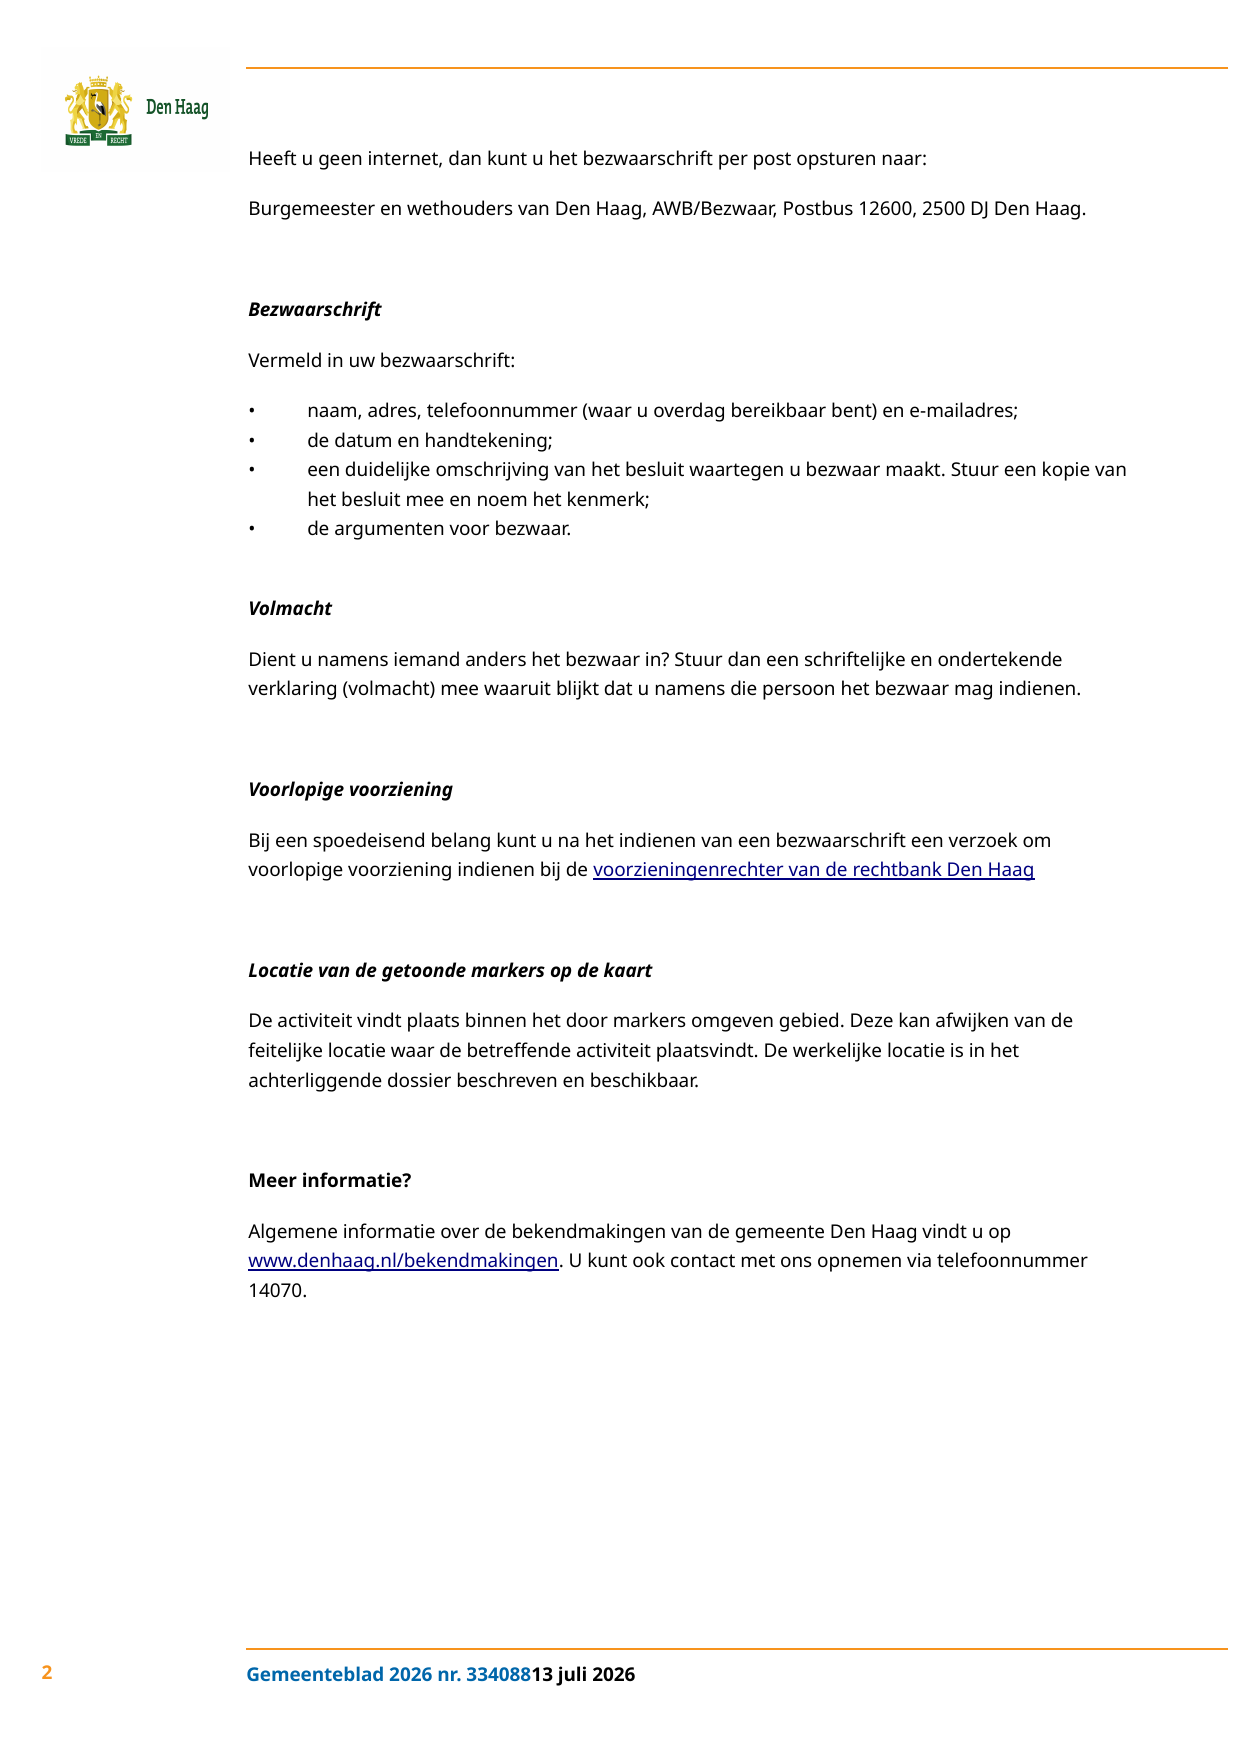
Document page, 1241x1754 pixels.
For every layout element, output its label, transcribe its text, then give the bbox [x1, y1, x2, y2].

list de argumenten voor bezwaar. [248, 516, 1152, 541]
text De activiteit vindt plaats binnen het door markers omgeven gebied. Deze kan afwijken van de feitelijke locatie waar de betreffende activiteit plaatsvindt. De werkelijke locatie is in het achterliggende dossier beschreven en beschikbaar. [248, 1008, 1152, 1093]
text Algemene informatie over de bekendmakingen van de gemeente Den Haag vindt u op www.denhaag.nl/bekendmakingen. U kunt ook contact met ons opnemen via telefoonnummer 14070. [248, 1218, 1152, 1303]
text Burgemeester en wethouders van Den Haag, AWB/Bezwaar, Postbus 12600, 2500 DJ Den Haag. [248, 196, 1152, 221]
list een duidelijke omschrijving van het besluit waartegen u bezwaar maakt. Stuur een kopie van het besluit mee en noem het kenmerk; [248, 456, 1152, 512]
text Heeft u geen internet, dan kunt u het bezwaarschrift per post opsturen naar: [248, 145, 1152, 171]
text Locatie van de getoonde markers op de kaart [248, 957, 1152, 983]
list naam, adres, telefoonnummer (waar u overdag bereikbaar bent) en e-mailadres; [248, 397, 1152, 423]
text Dient u namens iemand anders het bezwaar in? Stuur dan een schriftelijke en ondertekende verklaring (volmacht) mee waaruit blijkt dat u namens die persoon het bezwaar mag indienen. [248, 646, 1152, 701]
text Bij een spoedeisend belang kunt u na het indienen van een bezwaarschrift een verzoek om voorlopige voorziening indienen bij de voorzieningenrechter van de rechtbank Den Haag [248, 827, 1152, 882]
list de datum en handtekening; [248, 427, 1152, 453]
text Voorlopige voorziening [248, 776, 1152, 802]
text Volmacht [248, 596, 1152, 621]
picture [41, 47, 231, 172]
text Bezwaarschrift [248, 296, 1152, 322]
text Vermeld in uw bezwaarschrift: [248, 347, 1152, 373]
text Meer informatie? [248, 1168, 1152, 1193]
